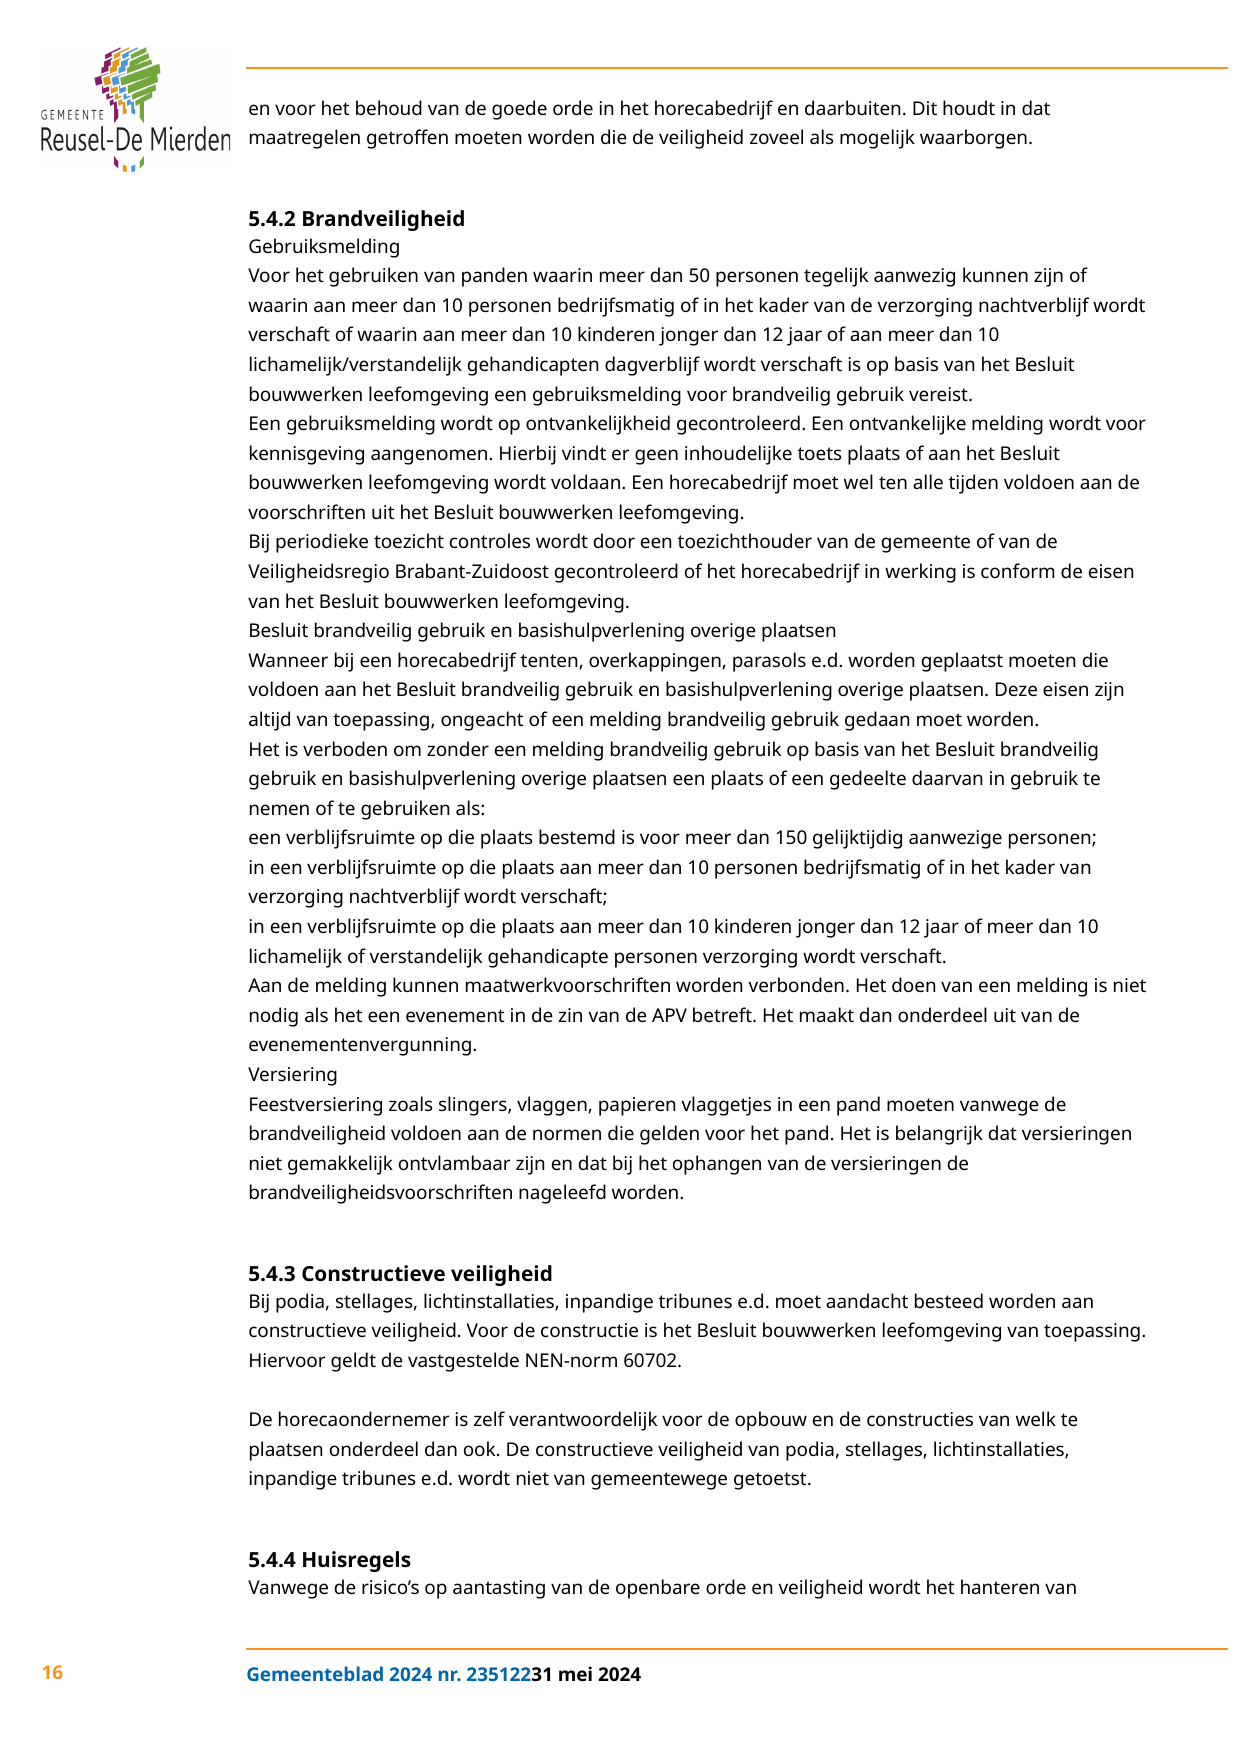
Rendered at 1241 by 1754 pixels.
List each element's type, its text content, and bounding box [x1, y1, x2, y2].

text in een verblijfsruimte op die plaats aan meer dan 10 personen bedrijfsmatig of in het kader van verzorging nachtverblijf wordt verschaft; [248, 854, 1152, 909]
text Bij periodieke toezicht controles wordt door een toezichthouder van de gemeente of van de Veiligheidsregio Brabant-Zuidoost gecontroleerd of het horecabedrijf in werking is conform de eisen van het Besluit bouwwerken leefomgeving. [248, 529, 1152, 613]
text Een gebruiksmelding wordt op ontvankelijkheid gecontroleerd. Een ontvankelijke melding wordt voor kennisgeving aangenomen. Hierbij vindt er geen inhoudelijke toets plaats of aan het Besluit bouwwerken leefomgeving wordt voldaan. Een horecabedrijf moet wel ten alle tijden voldoen aan de voorschriften uit het Besluit bouwwerken leefomgeving. [248, 410, 1152, 525]
text Het is verboden om zonder een melding brandveilig gebruik op basis van het Besluit brandveilig gebruik en basishulpverlening overige plaatsen een plaats of een gedeelte daarvan in gebruik te nemen of te gebruiken als: [248, 736, 1152, 821]
text Bij podia, stellages, lichtinstallaties, inpandige tribunes e.d. moet aandacht besteed worden aan constructieve veiligheid. Voor de constructie is het Besluit bouwwerken leefomgeving van toepassing. Hiervoor geldt de vastgestelde NEN-norm 60702. [248, 1288, 1152, 1373]
text Aan de melding kunnen maatwerkvoorschriften worden verbonden. Het doen van een melding is niet nodig als het een evenement in de zin van de APV betreft. Het maakt dan onderdeel uit van de evenementenvergunning. [248, 972, 1152, 1057]
text Besluit brandveilig gebruik en basishulpverlening overige plaatsen [248, 617, 1152, 643]
text Voor het gebruiken van panden waarin meer dan 50 personen tegelijk aanwezig kunnen zijn of waarin aan meer dan 10 personen bedrijfsmatig of in het kader van de verzorging nachtverblijf wordt verschaft of waarin aan meer dan 10 kinderen jonger dan 12 jaar of aan meer dan 10 lichamelijk/verstandelijk gehandicapten dagverblijf wordt verschaft is op basis van het Besluit bouwwerken leefomgeving een gebruiksmelding voor brandveilig gebruik vereist. [248, 262, 1152, 406]
text Versiering [248, 1061, 1152, 1087]
text 5.4.2 Brandveiligheid [248, 204, 1152, 233]
text 5.4.3 Constructieve veiligheid [248, 1259, 1152, 1288]
text De horecaondernemer is zelf verantwoordelijk voor de opbouw en de constructies van welk te plaatsen onderdeel dan ook. De constructieve veiligheid van podia, stellages, lichtinstallaties, inpandige tribunes e.d. wordt niet van gemeentewege getoetst. [248, 1406, 1152, 1491]
text een verblijfsruimte op die plaats bestemd is voor meer dan 150 gelijktijdig aanwezige personen; [248, 824, 1152, 850]
text Wanneer bij een horecabedrijf tenten, overkappingen, parasols e.d. worden geplaatst moeten die voldoen aan het Besluit brandveilig gebruik en basishulpverlening overige plaatsen. Deze eisen zijn altijd van toepassing, ongeacht of een melding brandveilig gebruik gedaan moet worden. [248, 647, 1152, 732]
text 5.4.4 Huisregels [248, 1545, 1152, 1574]
picture [41, 47, 231, 172]
text Feestversiering zoals slingers, vlaggen, papieren vlaggetjes in een pand moeten vanwege de brandveiligheid voldoen aan de normen die gelden voor het pand. Het is belangrijk dat versieringen niet gemakkelijk ontvlambaar zijn en dat bij het ophangen van de versieringen de brandveiligheidsvoorschriften nageleefd worden. [248, 1091, 1152, 1205]
text Vanwege de risico’s op aantasting van de openbare orde en veiligheid wordt het hanteren van [248, 1574, 1152, 1599]
text Gebruiksmelding [248, 233, 1152, 258]
text en voor het behoud van de goede orde in het horecabedrijf en daarbuiten. Dit houdt in dat maatregelen getroffen moeten worden die de veiligheid zoveel als mogelijk waarborgen. [248, 95, 1152, 150]
text in een verblijfsruimte op die plaats aan meer dan 10 kinderen jonger dan 12 jaar of meer dan 10 lichamelijk of verstandelijk gehandicapte personen verzorging wordt verschaft. [248, 913, 1152, 968]
